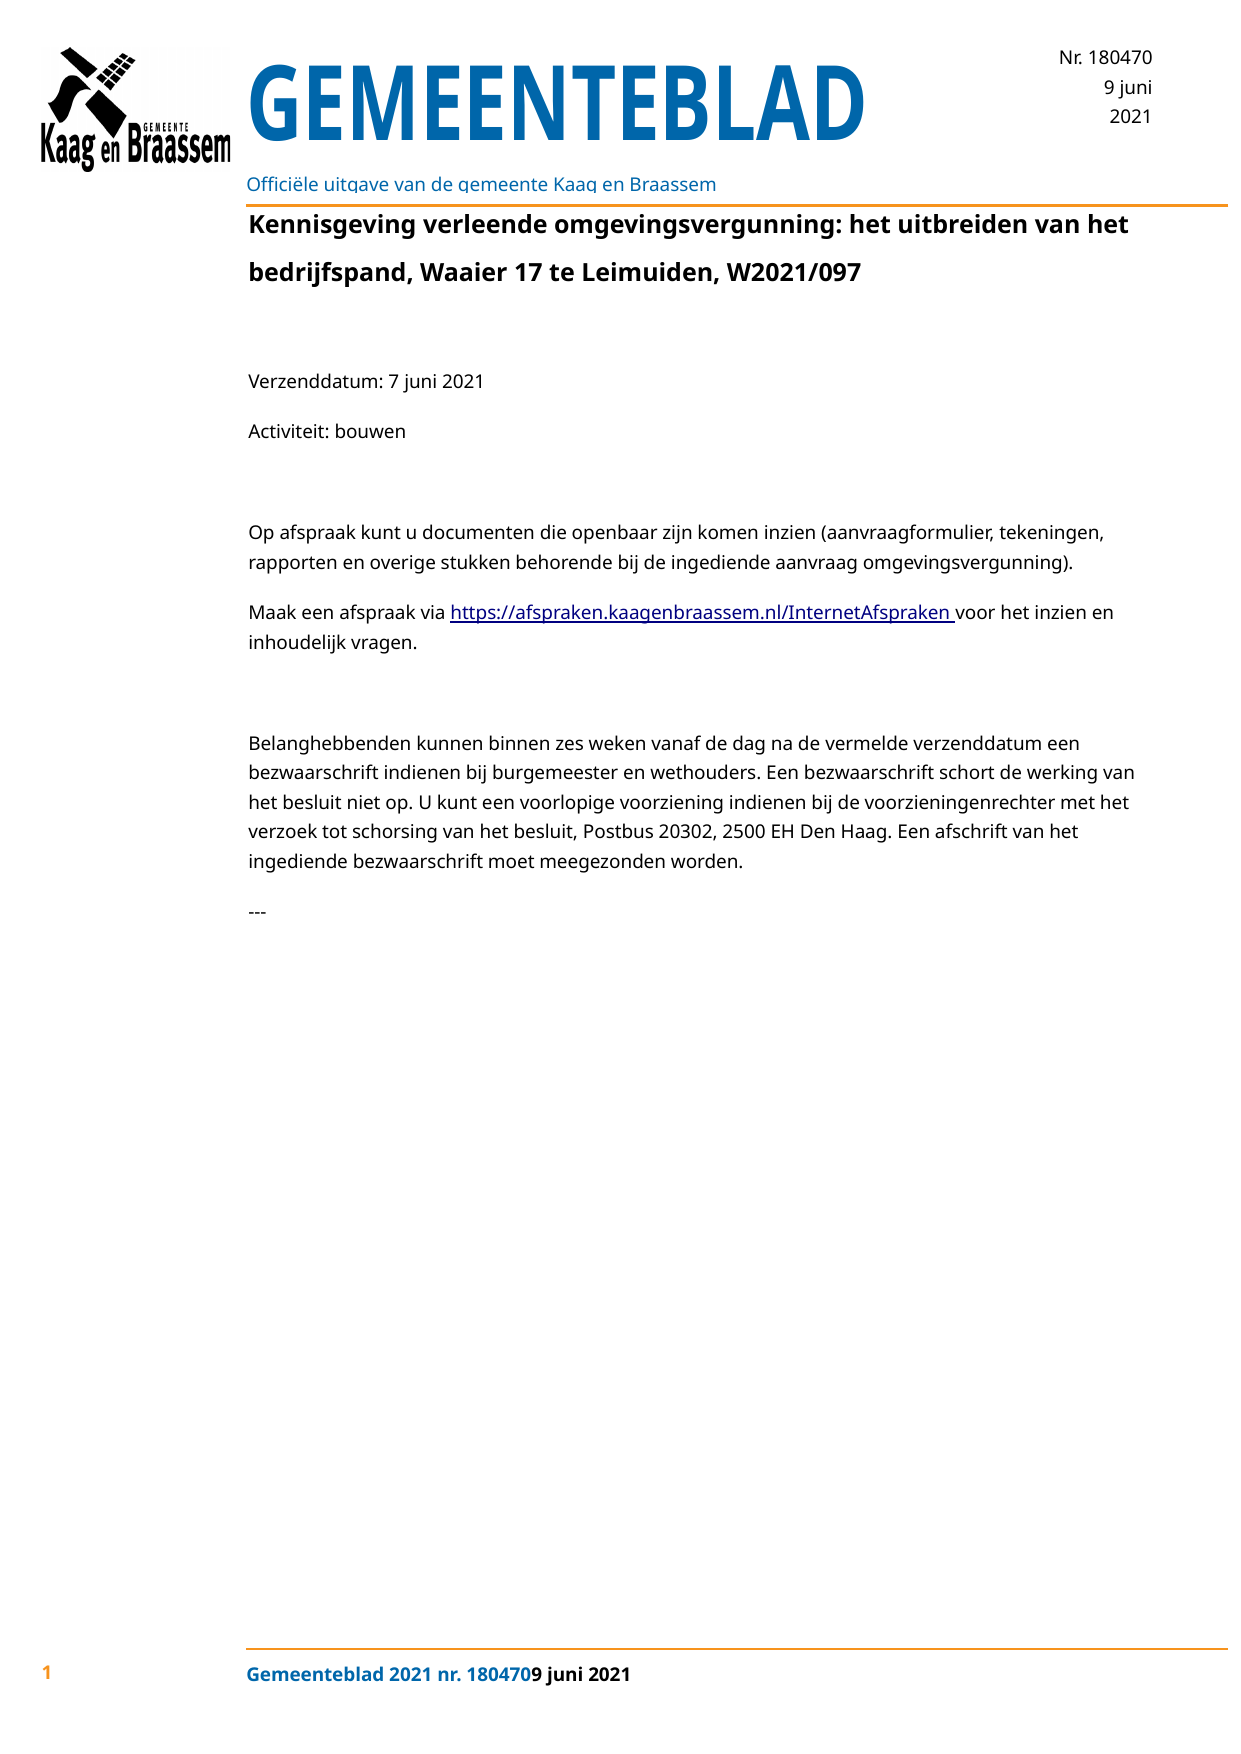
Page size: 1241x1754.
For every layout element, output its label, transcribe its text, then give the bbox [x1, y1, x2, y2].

text Activiteit: bouwen [248, 419, 1152, 444]
text Op afspraak kunt u documenten die openbaar zijn komen inzien (aanvraagformulier, tekeningen, rapporten en overige stukken behorende bij de ingediende aanvraag omgevingsvergunning). [248, 519, 1152, 575]
text Verzenddatum: 7 juni 2021 [248, 368, 1152, 394]
text Kennisgeving verleende omgevingsvergunning: het uitbreiden van het bedrijfspand, Waaier 17 te Leimuiden, W2021/097 [248, 207, 1152, 288]
text Belanghebbenden kunnen binnen zes weken vanaf de dag na de vermelde verzenddatum een bezwaarschrift indienen bij burgemeester en wethouders. Een bezwaarschrift schort de werking van het besluit niet op. U kunt een voorlopige voorziening indienen bij de voorzieningenrechter met het verzoek tot schorsing van het besluit, Postbus 20302, 2500 EH Den Haag. Een afschrift van het ingediende bezwaarschrift moet meegezonden worden. [248, 730, 1152, 874]
picture [41, 47, 231, 172]
text Maak een afspraak via https://afspraken.kaagenbraassem.nl/InternetAfspraken voor het inzien en inhoudelijk vragen. [248, 599, 1152, 655]
text --- [248, 899, 1152, 924]
